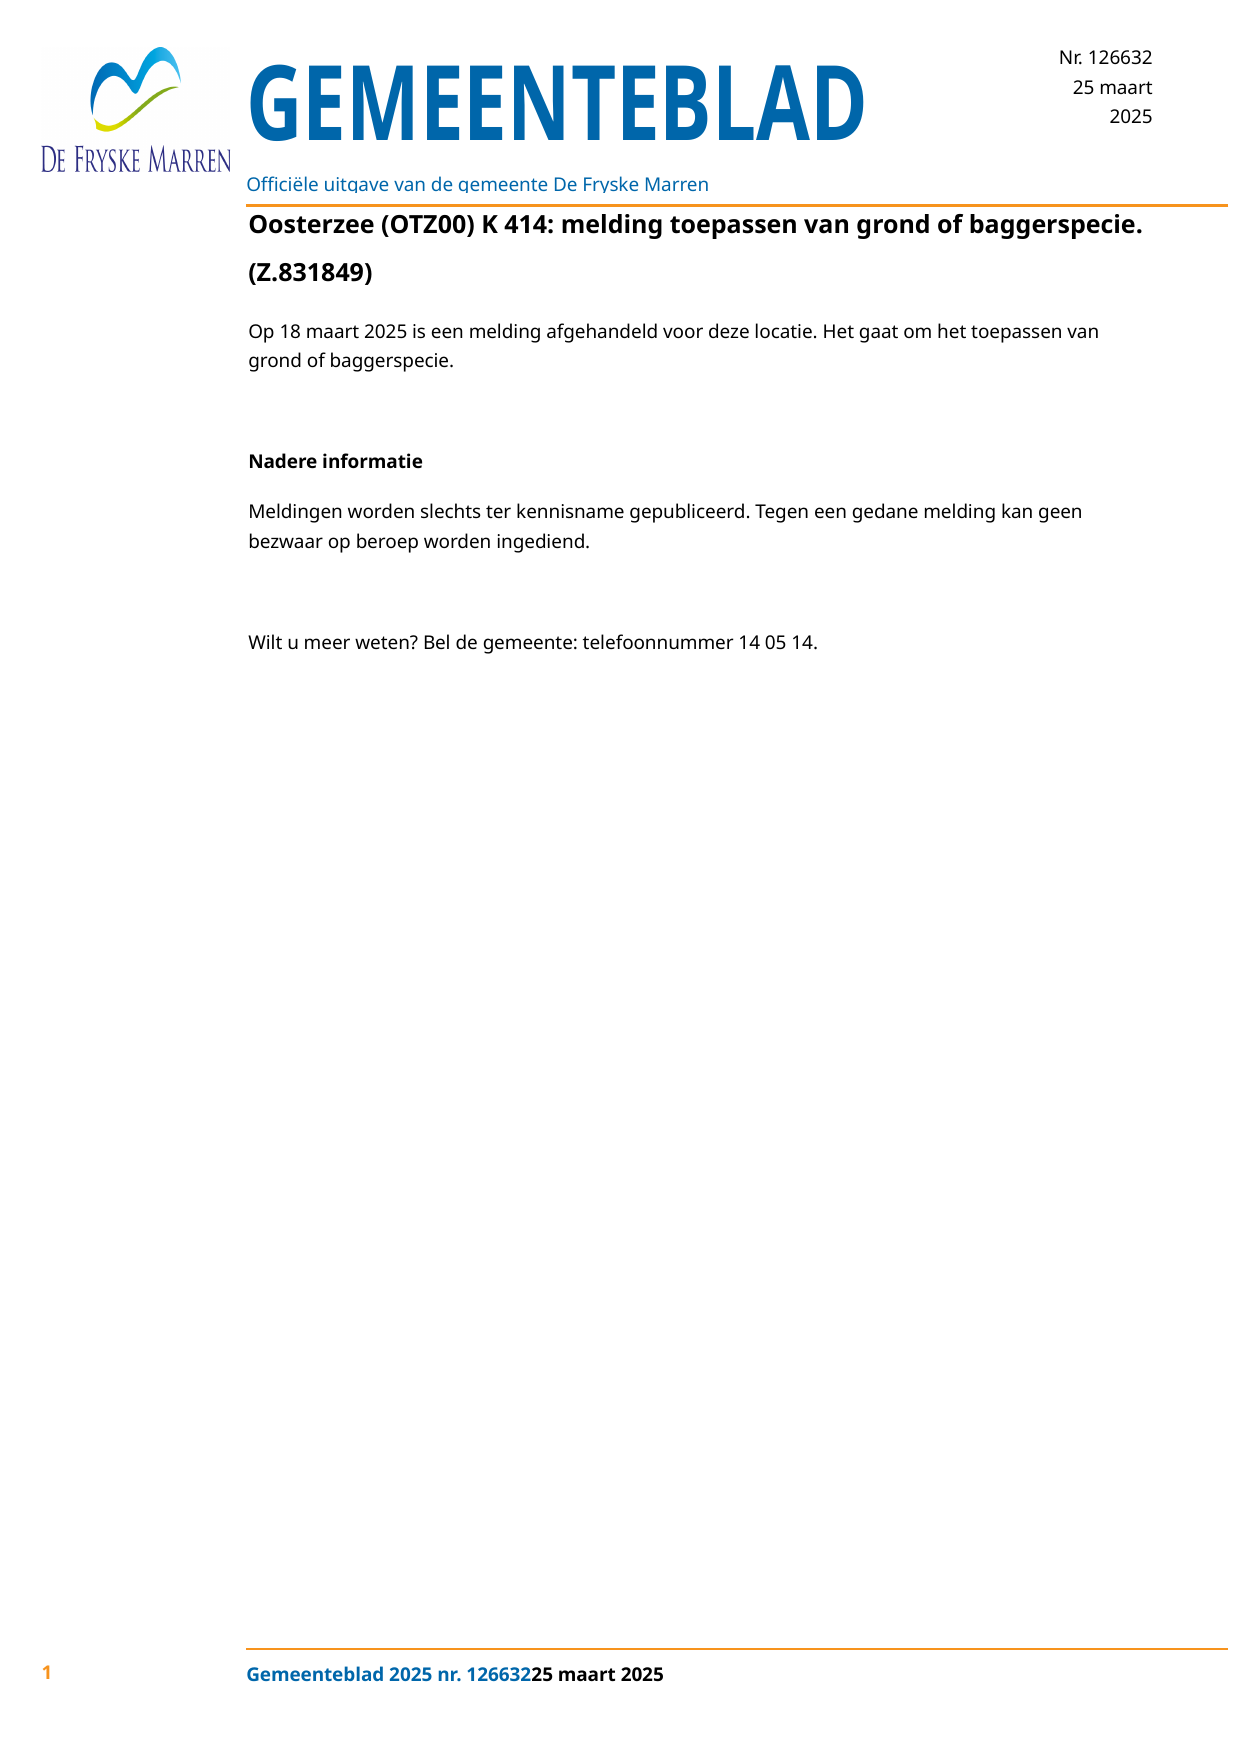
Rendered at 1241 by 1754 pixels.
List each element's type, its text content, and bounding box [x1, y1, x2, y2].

text Oosterzee (OTZ00) K 414: melding toepassen van grond of baggerspecie. (Z.831849) [248, 207, 1152, 288]
text Wilt u meer weten? Bel de gemeente: telefoonnummer 14 05 14. [248, 629, 1152, 655]
text Nadere informatie [248, 448, 1152, 474]
picture [41, 47, 231, 172]
text Meldingen worden slechts ter kennisname gepubliceerd. Tegen een gedane melding kan geen bezwaar op beroep worden ingediend. [248, 499, 1152, 554]
text Op 18 maart 2025 is een melding afgehandeld voor deze locatie. Het gaat om het toepassen van grond of baggerspecie. [248, 318, 1152, 373]
